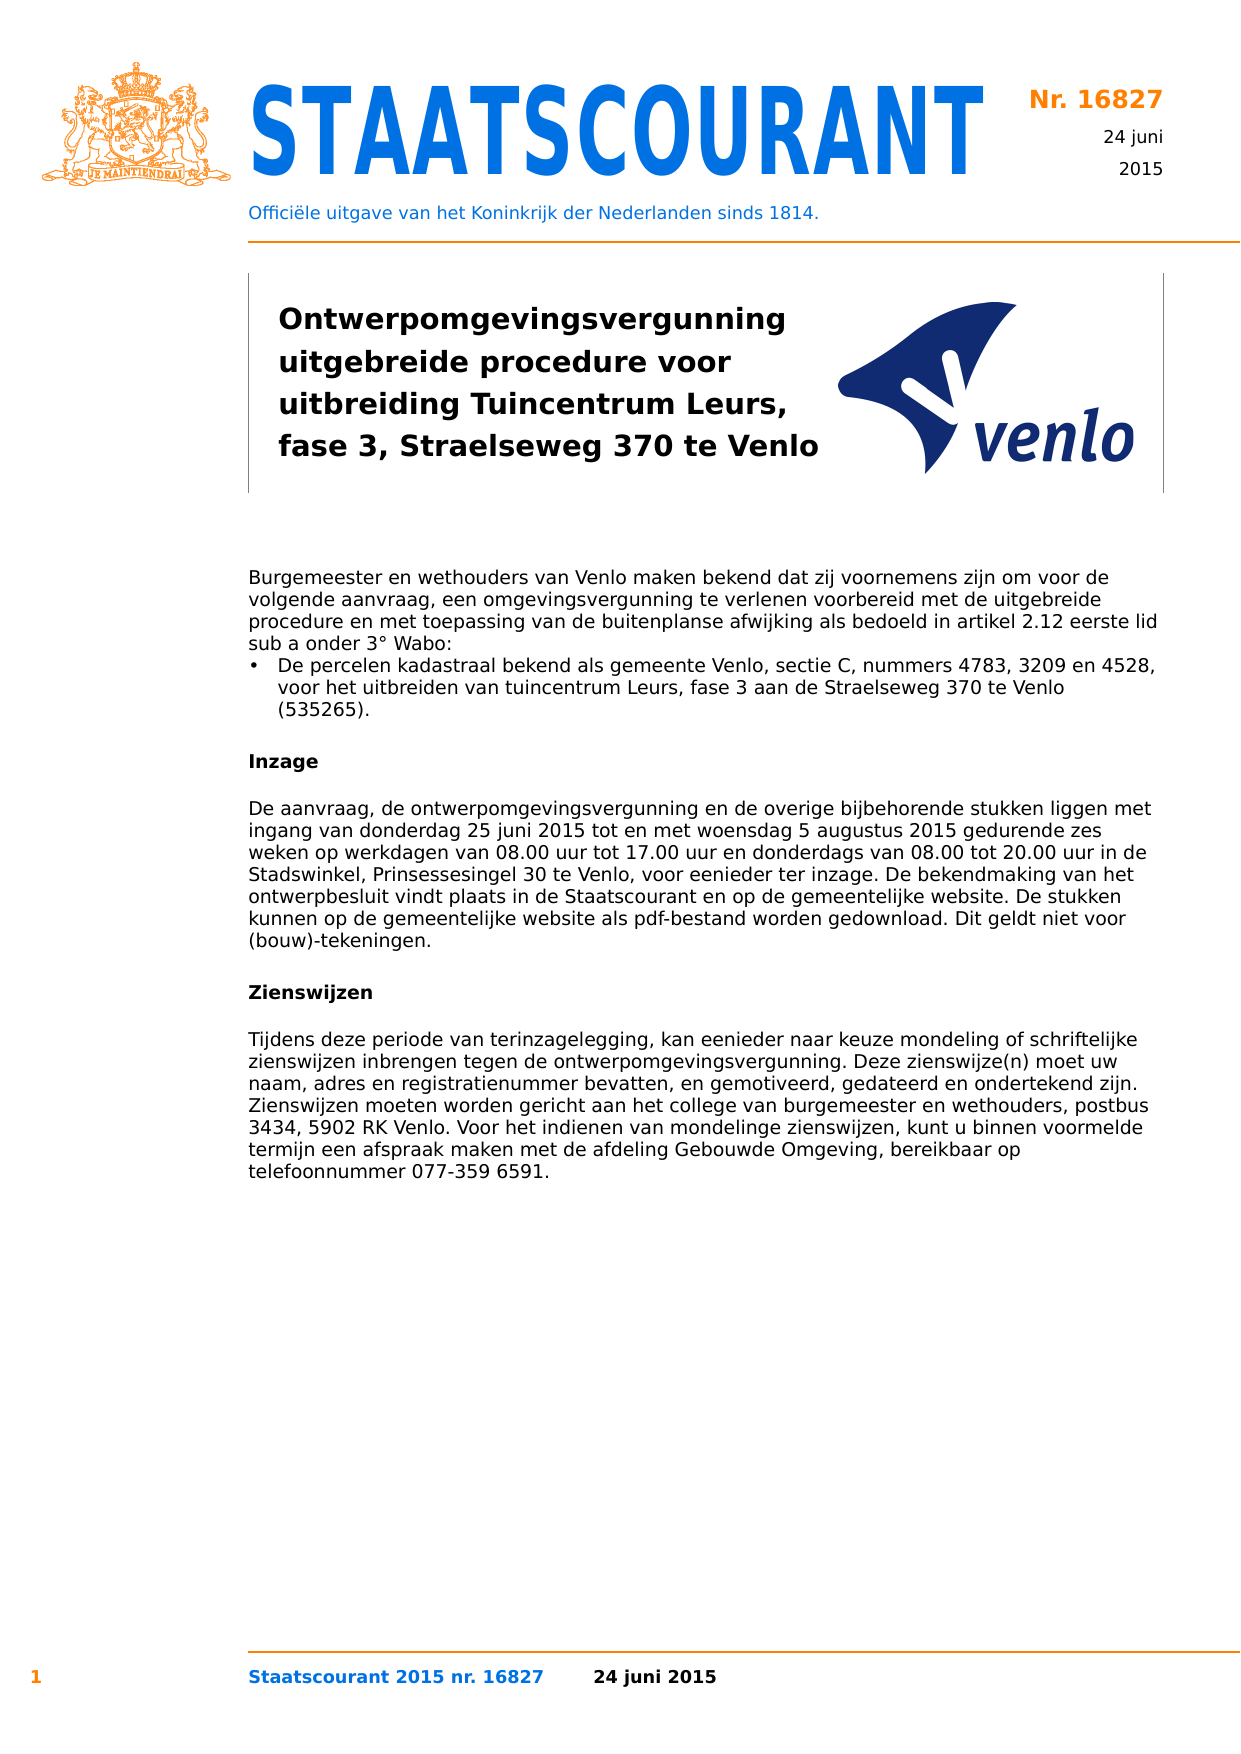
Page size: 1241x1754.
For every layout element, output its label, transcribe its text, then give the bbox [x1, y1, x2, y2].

table_cell 24 juni [998, 121, 1240, 153]
text • De percelen kadastraal bekend als gemeente Venlo, sectie C, nummers 4783, 3209 en 4528, voor het uitbreiden van tuincentrum Leurs, fase 3 aan de Straelseweg 370 te Venlo (535265). [248, 655, 1163, 721]
table_header Nr. 16827 [998, 62, 1240, 121]
picture [838, 302, 1134, 474]
text Tijdens deze periode van terinzagelegging, kan eenieder naar keuze mondeling of schriftelijke zienswijzen inbrengen tegen de ontwerpomgevingsvergunning. Deze zienswijze(n) moet uw naam, adres en registratienummer bevatten, en gemotiveerd, gedateerd en ondertekend zijn. Zienswijzen moeten worden gericht aan het college van burgemeester en wethouders, postbus 3434, 5902 RK Venlo. Voor het indienen van mondelinge zienswijzen, kunt u binnen voormelde termijn een afspraak maken met de afdeling Gebouwde Omgeving, bereikbaar op telefoonnummer 077-359 6591. [248, 1029, 1163, 1183]
text De aanvraag, de ontwerpomgevingsvergunning en de overige bijbehorende stukken liggen met ingang van donderdag 25 juni 2015 tot en met woensdag 5 augustus 2015 gedurende zes weken op werkdagen van 08.00 uur tot 17.00 uur en donderdags van 08.00 tot 20.00 uur in de Stadswinkel, Prinsessesingel 30 te Venlo, voor eenieder ter inzage. De bekendmaking van het ontwerpbesluit vindt plaats in de Staatscourant en op de gemeentelijke website. De stukken kunnen op de gemeentelijke website als pdf-bestand worden gedownload. Dit geldt niet voor (bouw)-tekeningen. [248, 798, 1163, 952]
table_cell 2015 [998, 153, 1240, 203]
subtitle Ontwerpomgevingsvergunning uitgebreide procedure voor uitbreiding Tuincentrum Leurs, fase 3, Straelseweg 370 te Venlo [249, 273, 1163, 493]
picture [41, 62, 231, 186]
table_header [25, 62, 248, 241]
text Burgemeester en wethouders van Venlo maken bekend dat zij voornemens zijn om voor de volgende aanvraag, een omgevingsvergunning te verlenen voorbereid met de uitgebreide procedure en met toepassing van de buitenplanse afwijking als bedoeld in artikel 2.12 eerste lid sub a onder 3° Wabo: [248, 567, 1163, 655]
subtitle Zienswijzen [248, 982, 1163, 1004]
table_cell Officiële uitgave van het Koninkrijk der Nederlanden sinds 1814. [248, 203, 1240, 241]
subtitle Inzage [248, 751, 1163, 773]
table_header STAATSCOURANT [248, 62, 998, 203]
